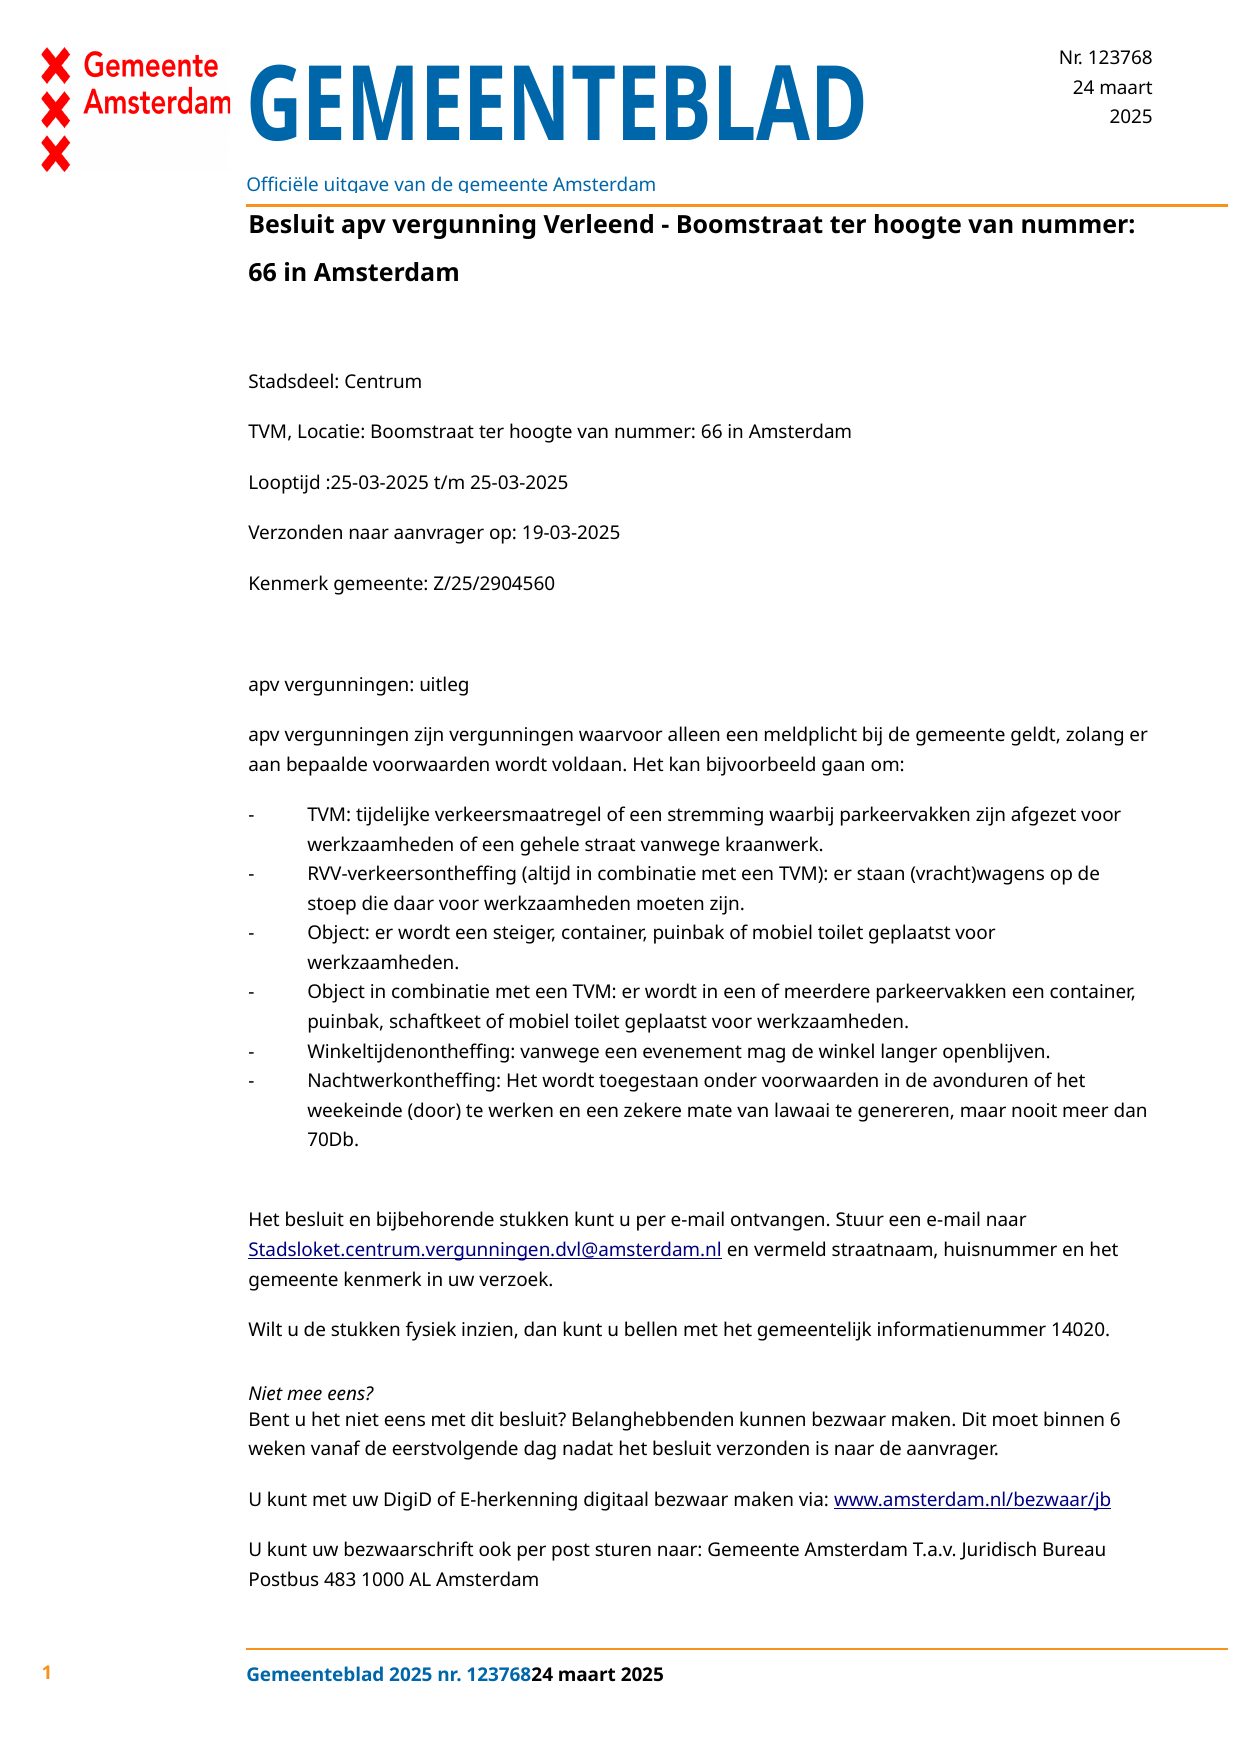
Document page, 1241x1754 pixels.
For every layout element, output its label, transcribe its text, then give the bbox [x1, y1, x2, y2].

text Verzonden naar aanvrager op: 19-03-2025 [248, 519, 1152, 545]
text apv vergunningen zijn vergunningen waarvoor alleen een meldplicht bij de gemeente geldt, zolang er aan bepaalde voorwaarden wordt voldaan. Het kan bijvoorbeeld gaan om: [248, 721, 1152, 777]
list RVV-verkeersontheffing (altijd in combinatie met een TVM): er staan (vracht)wagens op de stoep die daar voor werkzaamheden moeten zijn. [248, 860, 1152, 916]
list Nachtwerkontheffing: Het wordt toegestaan onder voorwaarden in de avonduren of het weekeinde (door) te werken en een zekere mate van lawaai te genereren, maar nooit meer dan 70Db. [248, 1067, 1152, 1152]
text Besluit apv vergunning Verleend - Boomstraat ter hoogte van nummer: 66 in Amsterdam [248, 207, 1152, 288]
list Object: er wordt een steiger, container, puinbak of mobiel toilet geplaatst voor werkzaamheden. [248, 919, 1152, 975]
text Kenmerk gemeente: Z/25/2904560 [248, 570, 1152, 596]
text apv vergunningen: uitleg [248, 671, 1152, 697]
text Stadsdeel: Centrum [248, 368, 1152, 394]
text Wilt u de stukken fysiek inzien, dan kunt u bellen met het gemeentelijk informatienummer 14020. [248, 1316, 1152, 1342]
text Bent u het niet eens met dit besluit? Belanghebbenden kunnen bezwaar maken. Dit moet binnen 6 weken vanaf de eerstvolgende dag nadat het besluit verzonden is naar de aanvrager. [248, 1406, 1152, 1461]
text Niet mee eens? [248, 1380, 1152, 1406]
text TVM, Locatie: Boomstraat ter hoogte van nummer: 66 in Amsterdam [248, 419, 1152, 444]
list Object in combinatie met een TVM: er wordt in een of meerdere parkeervakken een container, puinbak, schaftkeet of mobiel toilet geplaatst voor werkzaamheden. [248, 979, 1152, 1034]
picture [41, 47, 231, 172]
text Het besluit en bijbehorende stukken kunt u per e-mail ontvangen. Stuur een e-mail naar Stadsloket.centrum.vergunningen.dvl@amsterdam.nl en vermeld straatnaam, huisnummer en het gemeente kenmerk in uw verzoek. [248, 1207, 1152, 1292]
text U kunt uw bezwaarschrift ook per post sturen naar: Gemeente Amsterdam T.a.v. Juridisch Bureau Postbus 483 1000 AL Amsterdam [248, 1536, 1152, 1592]
text Looptijd :25-03-2025 t/m 25-03-2025 [248, 469, 1152, 495]
list Winkeltijdenontheffing: vanwege een evenement mag de winkel langer openblijven. [248, 1038, 1152, 1064]
text U kunt met uw DigiD of E-herkenning digitaal bezwaar maken via: www.amsterdam.nl/bezwaar/jb [248, 1486, 1152, 1512]
list TVM: tijdelijke verkeersmaatregel of een stremming waarbij parkeervakken zijn afgezet voor werkzaamheden of een gehele straat vanwege kraanwerk. [248, 801, 1152, 857]
